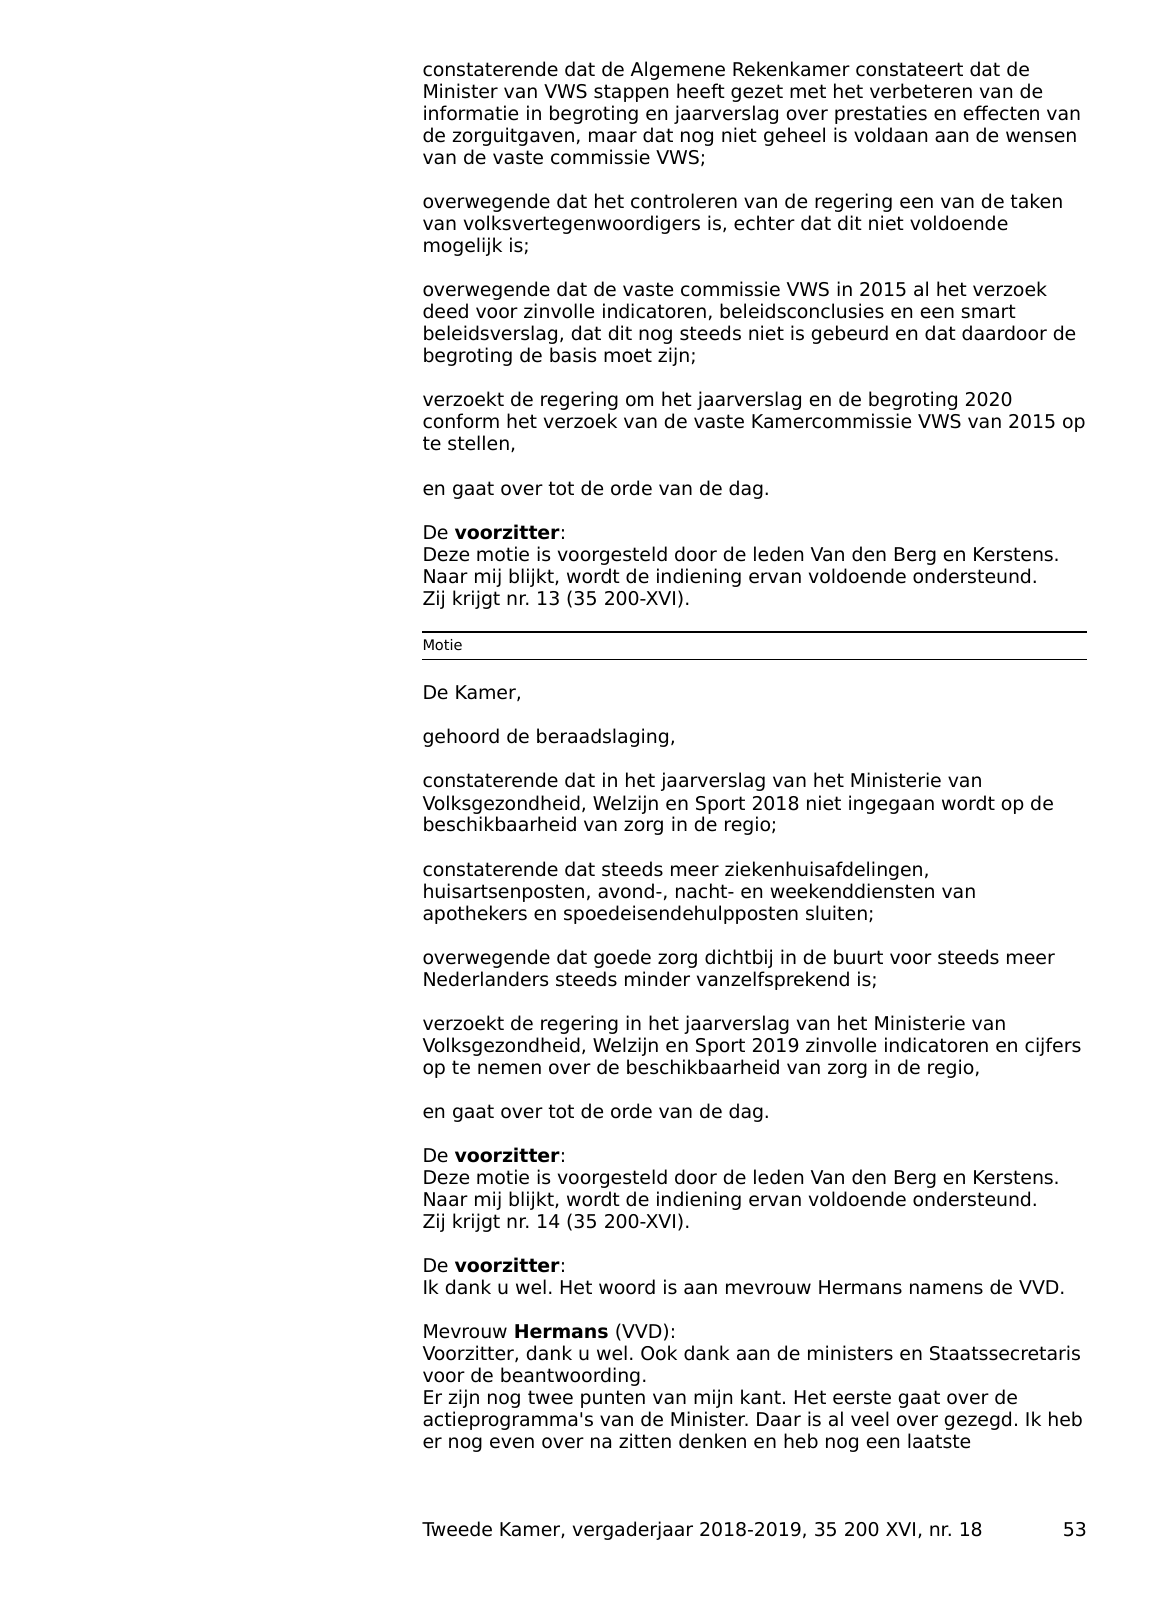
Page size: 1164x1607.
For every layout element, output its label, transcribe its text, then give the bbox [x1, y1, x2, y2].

text Zij krijgt nr. 14 (35 200-XVI). [422, 1211, 1087, 1233]
text en gaat over tot de orde van de dag. [422, 477, 1087, 499]
text De voorzitter: [422, 1255, 1087, 1277]
text Deze motie is voorgesteld door de leden Van den Berg en Kerstens. Naar mij blijkt, wordt de indiening ervan voldoende ondersteund. [422, 1167, 1087, 1211]
text constaterende dat steeds meer ziekenhuisafdelingen, huisartsenposten, avond-, nacht- en weekenddiensten van apothekers en spoedeisendehulpposten sluiten; [422, 858, 1087, 924]
text Voorzitter, dank u wel. Ook dank aan de ministers en Staatssecretaris voor de beantwoording. [422, 1343, 1087, 1387]
text constaterende dat in het jaarverslag van het Ministerie van Volksgezondheid, Welzijn en Sport 2018 niet ingegaan wordt op de beschikbaarheid van zorg in de regio; [422, 770, 1087, 836]
text verzoekt de regering in het jaarverslag van het Ministerie van Volksgezondheid, Welzijn en Sport 2019 zinvolle indicatoren en cijfers op te nemen over de beschikbaarheid van zorg in de regio, [422, 1013, 1087, 1079]
text overwegende dat het controleren van de regering een van de taken van volksvertegenwoordigers is, echter dat dit niet voldoende mogelijk is; [422, 191, 1087, 257]
text overwegende dat goede zorg dichtbij in de buurt voor steeds meer Nederlanders steeds minder vanzelfsprekend is; [422, 947, 1087, 991]
text Zij krijgt nr. 13 (35 200-XVI). [422, 588, 1087, 609]
text gehoord de beraadslaging, [422, 726, 1087, 748]
text Deze motie is voorgesteld door de leden Van den Berg en Kerstens. Naar mij blijkt, wordt de indiening ervan voldoende ondersteund. [422, 544, 1087, 588]
text De voorzitter: [422, 1145, 1087, 1167]
table_header Motie [422, 633, 1087, 659]
text constaterende dat de Algemene Rekenkamer constateert dat de Minister van VWS stappen heeft gezet met het verbeteren van de informatie in begroting en jaarverslag over prestaties en effecten van de zorguitgaven, maar dat nog niet geheel is voldaan aan de wensen van de vaste commissie VWS; [422, 59, 1087, 169]
text De Kamer, [422, 682, 1087, 704]
text en gaat over tot de orde van de dag. [422, 1101, 1087, 1123]
text overwegende dat de vaste commissie VWS in 2015 al het verzoek deed voor zinvolle indicatoren, beleidsconclusies en een smart beleidsverslag, dat dit nog steeds niet is gebeurd en dat daardoor de begroting de basis moet zijn; [422, 279, 1087, 367]
text De voorzitter: [422, 522, 1087, 544]
text Ik dank u wel. Het woord is aan mevrouw Hermans namens de VVD. [422, 1277, 1087, 1299]
text verzoekt de regering om het jaarverslag en de begroting 2020 conform het verzoek van de vaste Kamercommissie VWS van 2015 op te stellen, [422, 389, 1087, 455]
text Er zijn nog twee punten van mijn kant. Het eerste gaat over de actieprogramma's van de Minister. Daar is al veel over gezegd. Ik heb er nog even over na zitten denken en heb nog een laatste [422, 1387, 1087, 1453]
text Mevrouw Hermans (VVD): [422, 1321, 1087, 1343]
